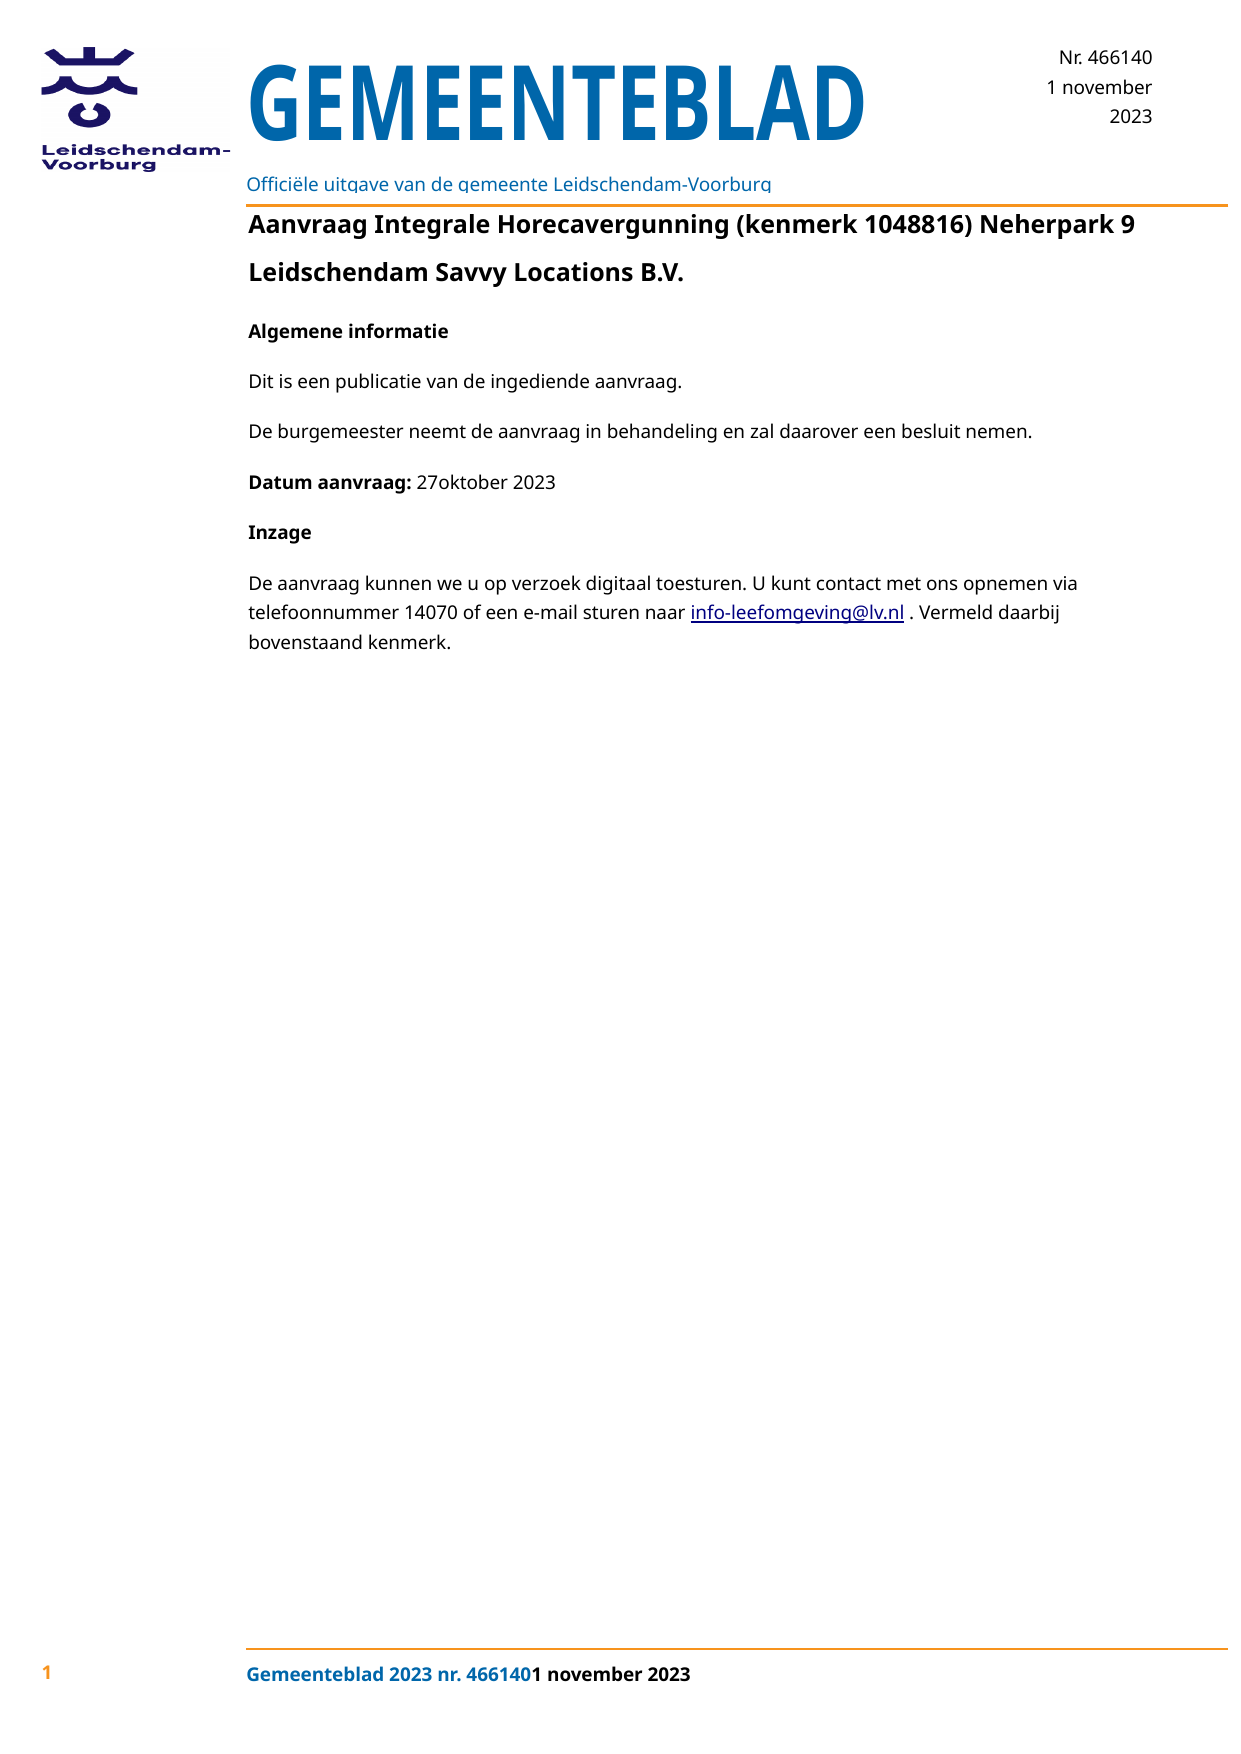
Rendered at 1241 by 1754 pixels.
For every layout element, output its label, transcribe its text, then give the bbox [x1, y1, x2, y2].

text Algemene informatie [248, 318, 1152, 344]
text De aanvraag kunnen we u op verzoek digitaal toesturen. U kunt contact met ons opnemen via telefoonnummer 14070 of een e-mail sturen naar info-leefomgeving@lv.nl . Vermeld daarbij bovenstaand kenmerk. [248, 570, 1152, 655]
picture [41, 47, 231, 172]
text Datum aanvraag: 27oktober 2023 [248, 469, 1152, 495]
text Aanvraag Integrale Horecavergunning (kenmerk 1048816) Neherpark 9 Leidschendam Savvy Locations B.V. [248, 207, 1152, 288]
text Inzage [248, 519, 1152, 545]
text De burgemeester neemt de aanvraag in behandeling en zal daarover een besluit nemen. [248, 419, 1152, 444]
text Dit is een publicatie van de ingediende aanvraag. [248, 368, 1152, 394]
